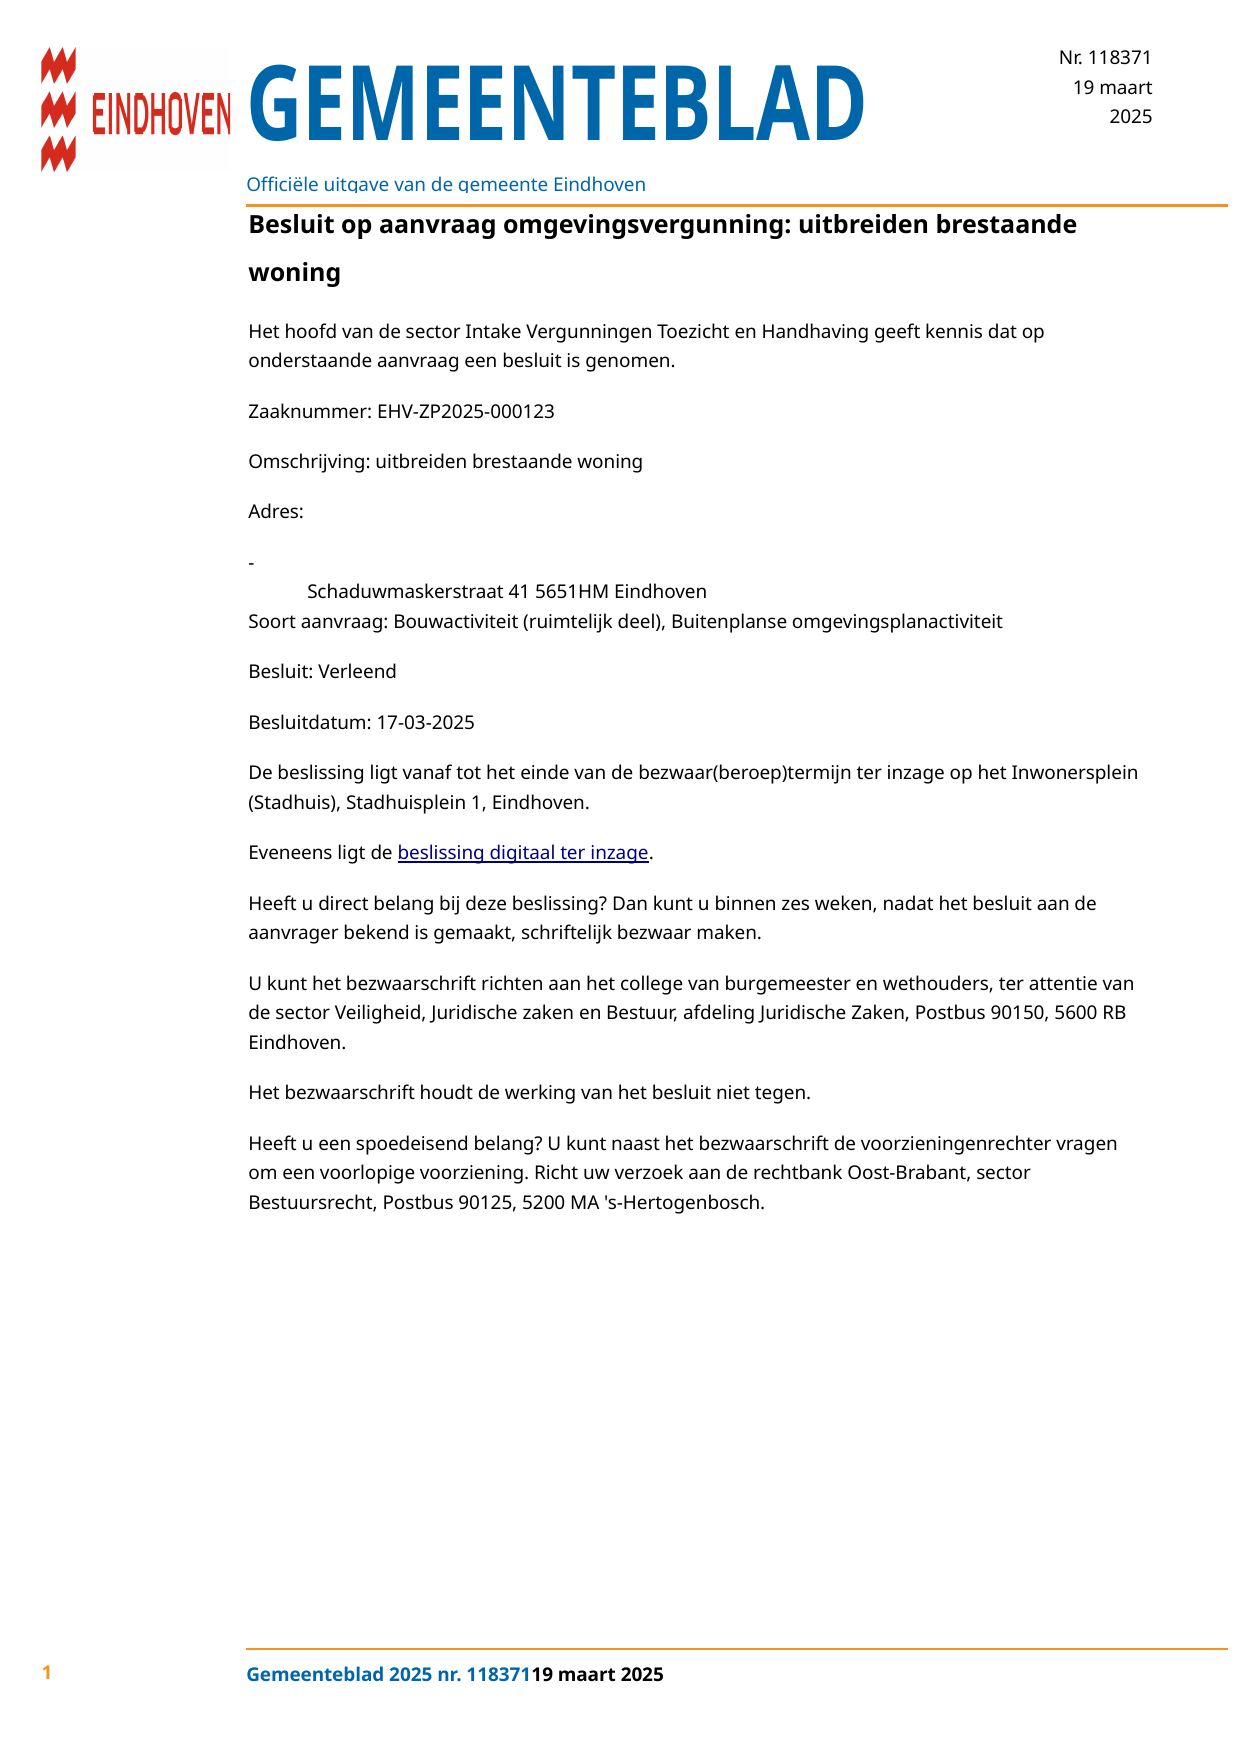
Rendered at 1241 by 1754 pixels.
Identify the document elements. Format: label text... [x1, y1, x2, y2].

text Eveneens ligt de beslissing digitaal ter inzage. [248, 839, 1152, 865]
text Besluit: Verleend [248, 659, 1152, 684]
list Schaduwmaskerstraat 41 5651HM Eindhoven [248, 579, 1152, 604]
text Heeft u direct belang bij deze beslissing? Dan kunt u binnen zes weken, nadat het besluit aan de aanvrager bekend is gemaakt, schriftelijk bezwaar maken. [248, 890, 1152, 945]
text Zaaknummer: EHV-ZP2025-000123 [248, 398, 1152, 424]
text Omschrijving: uitbreiden brestaande woning [248, 448, 1152, 474]
text Het hoofd van de sector Intake Vergunningen Toezicht en Handhaving geeft kennis dat op onderstaande aanvraag een besluit is genomen. [248, 318, 1152, 373]
text Adres: [248, 499, 1152, 524]
text U kunt het bezwaarschrift richten aan het college van burgemeester en wethouders, ter attentie van de sector Veiligheid, Juridische zaken en Bestuur, afdeling Juridische Zaken, Postbus 90150, 5600 RB Eindhoven. [248, 970, 1152, 1055]
text Het bezwaarschrift houdt de werking van het besluit niet tegen. [248, 1079, 1152, 1105]
picture [41, 47, 231, 172]
text Besluitdatum: 17-03-2025 [248, 709, 1152, 735]
text Soort aanvraag: Bouwactiviteit (ruimtelijk deel), Buitenplanse omgevingsplanactiviteit [248, 608, 1152, 634]
text Besluit op aanvraag omgevingsvergunning: uitbreiden brestaande woning [248, 207, 1152, 288]
text Heeft u een spoedeisend belang? U kunt naast het bezwaarschrift de voorzieningenrechter vragen om een voorlopige voorziening. Richt uw verzoek aan de rechtbank Oost-Brabant, sector Bestuursrecht, Postbus 90125, 5200 MA 's-Hertogenbosch. [248, 1130, 1152, 1215]
text De beslissing ligt vanaf tot het einde van de bezwaar(beroep)termijn ter inzage op het Inwonersplein (Stadhuis), Stadhuisplein 1, Eindhoven. [248, 759, 1152, 815]
